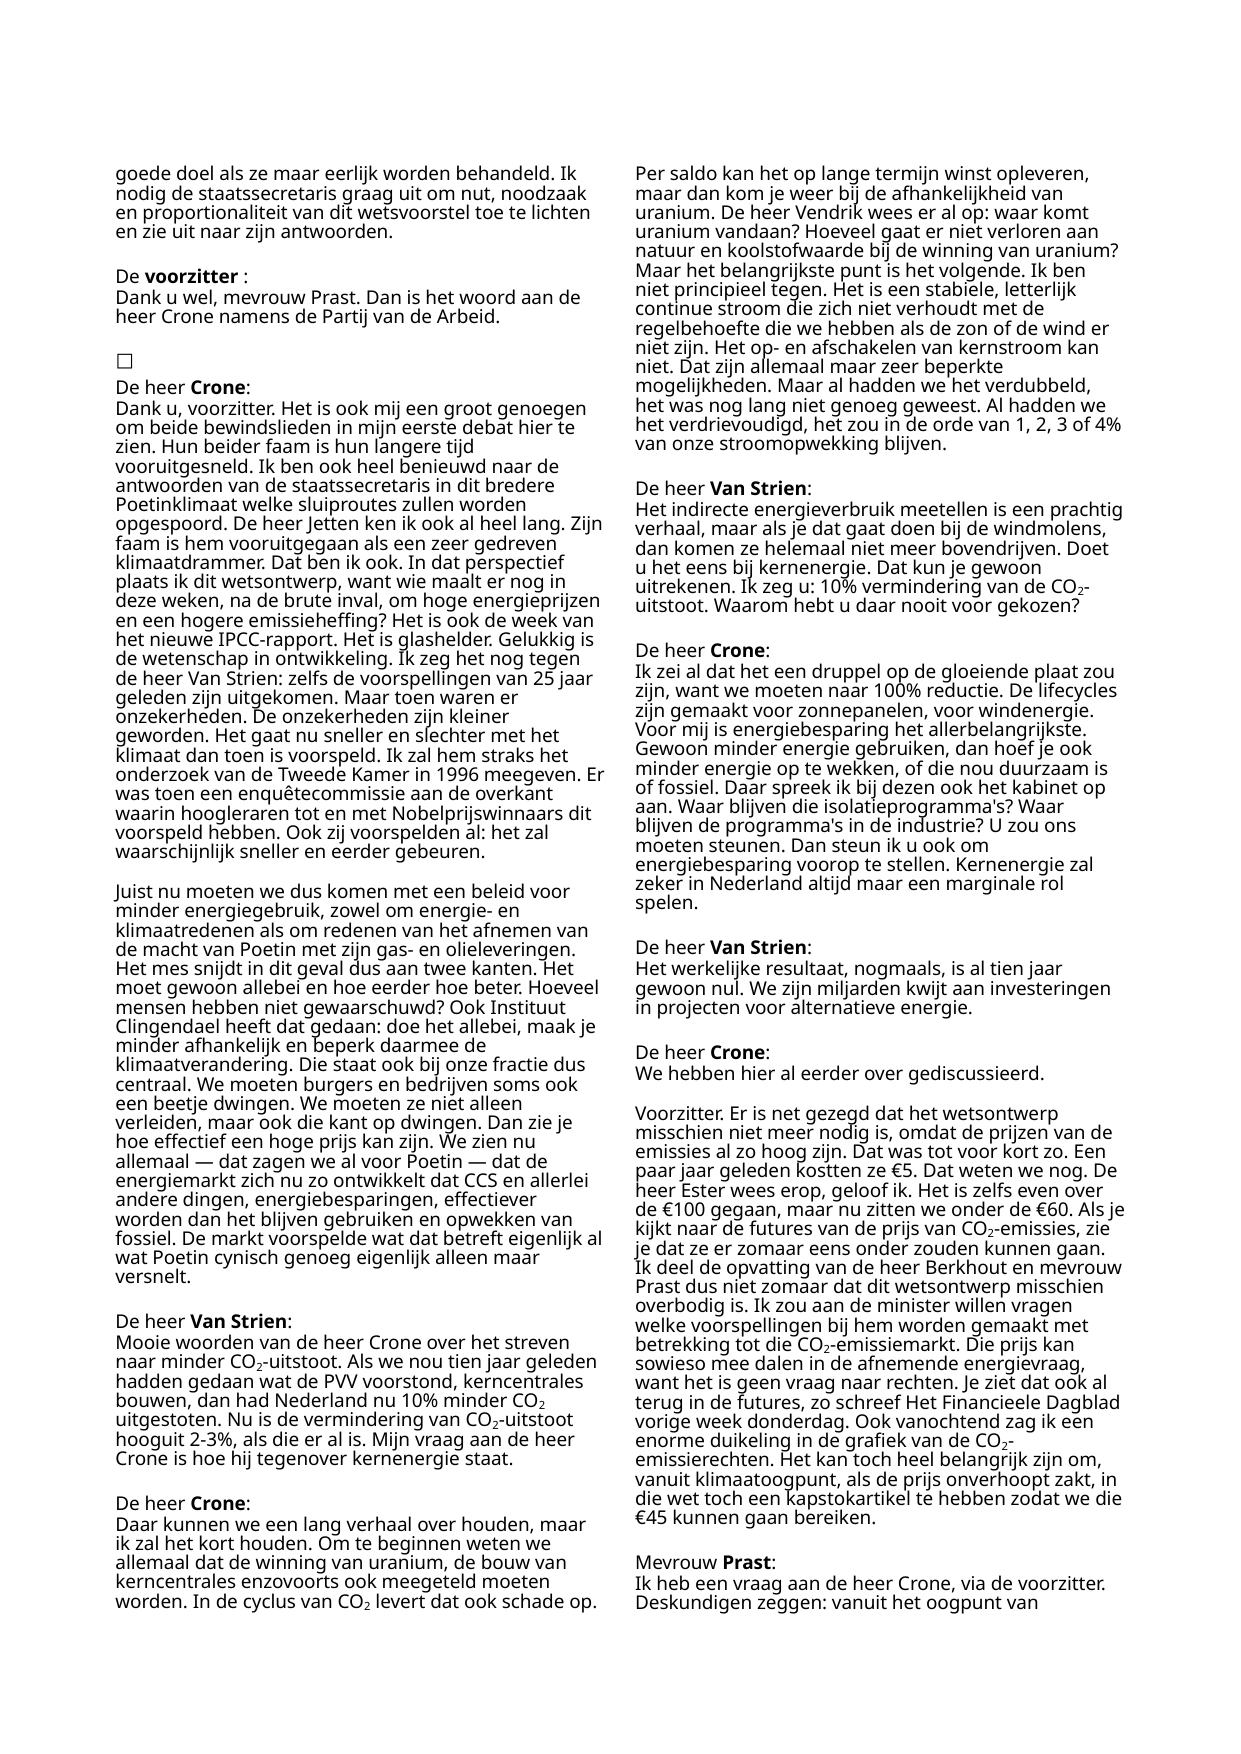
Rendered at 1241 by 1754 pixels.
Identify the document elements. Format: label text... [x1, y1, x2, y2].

text De heer Crone: [635, 1039, 1125, 1064]
text De heer Van Strien: [635, 475, 1125, 501]
text Dank u, voorzitter. Het is ook mij een groot genoegen om beide bewindslieden in mijn eerste debat hier te zien. Hun beider faam is hun langere tijd vooruitgesneld. Ik ben ook heel benieuwd naar de antwoorden van de staatssecretaris in dit bredere Poetinklimaat welke sluiproutes zullen worden opgespoord. De heer Jetten ken ik ook al heel lang. Zijn faam is hem vooruitgegaan als een zeer gedreven klimaatdrammer. Dat ben ik ook. In dat perspectief plaats ik dit wetsontwerp, want wie maalt er nog in deze weken, na de brute inval, om hoge energieprijzen en een hogere emissieheffing? Het is ook de week van het nieuwe IPCC-rapport. Het is glashelder. Gelukkig is de wetenschap in ontwikkeling. Ik zeg het nog tegen de heer Van Strien: zelfs de voorspellingen van 25 jaar geleden zijn uitgekomen. Maar toen waren er onzekerheden. De onzekerheden zijn kleiner geworden. Het gaat nu sneller en slechter met het klimaat dan toen is voorspeld. Ik zal hem straks het onderzoek van de Tweede Kamer in 1996 meegeven. Er was toen een enquêtecommissie aan de overkant waarin hoogleraren tot en met Nobelprijswinnaars dit voorspeld hebben. Ook zij voorspelden al: het zal waarschijnlijk sneller en eerder gebeuren. [115, 400, 605, 862]
text De heer Van Strien: [635, 934, 1125, 960]
text ⬜ [115, 348, 605, 374]
text Ik heb een vraag aan de heer Crone, via de voorzitter. Deskundigen zeggen: vanuit het oogpunt van [635, 1575, 1125, 1614]
text Per saldo kan het op lange termijn winst opleveren, maar dan kom je weer bij de afhankelijkheid van uranium. De heer Vendrik wees er al op: waar komt uranium vandaan? Hoeveel gaat er niet verloren aan natuur en koolstofwaarde bij de winning van uranium? Maar het belangrijkste punt is het volgende. Ik ben niet principieel tegen. Het is een stabiele, letterlijk continue stroom die zich niet verhoudt met de regelbehoefte die we hebben als de zon of de wind er niet zijn. Het op- en afschakelen van kernstroom kan niet. Dat zijn allemaal maar zeer beperkte mogelijkheden. Maar al hadden we het verdubbeld, het was nog lang niet genoeg geweest. Al hadden we het verdrievoudigd, het zou in de orde van 1, 2, 3 of 4% van onze stroomopwekking blijven. [635, 165, 1125, 454]
text Dank u wel, mevrouw Prast. Dan is het woord aan de heer Crone namens de Partij van de Arbeid. [115, 289, 605, 327]
text De voorzitter : [115, 263, 605, 289]
text Ik zei al dat het een druppel op de gloeiende plaat zou zijn, want we moeten naar 100% reductie. De lifecycles zijn gemaakt voor zonnepanelen, voor windenergie. Voor mij is energiebesparing het allerbelangrijkste. Gewoon minder energie gebruiken, dan hoef je ook minder energie op te wekken, of die nou duurzaam is of fossiel. Daar spreek ik bij dezen ook het kabinet op aan. Waar blijven die isolatieprogramma's? Waar blijven de programma's in de industrie? U zou ons moeten steunen. Dan steun ik u ook om energiebesparing voorop te stellen. Kernenergie zal zeker in Nederland altijd maar een marginale rol spelen. [635, 663, 1125, 914]
text Het werkelijke resultaat, nogmaals, is al tien jaar gewoon nul. We zijn miljarden kwijt aan investeringen in projecten voor alternatieve energie. [635, 960, 1125, 1018]
text We hebben hier al eerder over gediscussieerd. [635, 1064, 1125, 1084]
text Mevrouw Prast: [635, 1549, 1125, 1575]
text De heer Crone: [115, 1490, 605, 1516]
text Juist nu moeten we dus komen met een beleid voor minder energiegebruik, zowel om energie- en klimaatredenen als om redenen van het afnemen van de macht van Poetin met zijn gas- en olieleveringen. Het mes snijdt in dit geval dus aan twee kanten. Het moet gewoon allebei en hoe eerder hoe beter. Hoeveel mensen hebben niet gewaarschuwd? Ook Instituut Clingendael heeft dat gedaan: doe het allebei, maak je minder afhankelijk en beperk daarmee de klimaatverandering. Die staat ook bij onze fractie dus centraal. We moeten burgers en bedrijven soms ook een beetje dwingen. We moeten ze niet alleen verleiden, maar ook die kant op dwingen. Dan zie je hoe effectief een hoge prijs kan zijn. We zien nu allemaal — dat zagen we al voor Poetin — dat de energiemarkt zich nu zo ontwikkelt dat CCS en allerlei andere dingen, energiebesparingen, effectiever worden dan het blijven gebruiken en opwekken van fossiel. De markt voorspelde wat dat betreft eigenlijk al wat Poetin cynisch genoeg eigenlijk alleen maar versnelt. [115, 883, 605, 1288]
text goede doel als ze maar eerlijk worden behandeld. Ik nodig de staatssecretaris graag uit om nut, noodzaak en proportionaliteit van dit wetsvoorstel toe te lichten en zie uit naar zijn antwoorden. [115, 165, 605, 242]
text Voorzitter. Er is net gezegd dat het wetsontwerp misschien niet meer nodig is, omdat de prijzen van de emissies al zo hoog zijn. Dat was tot voor kort zo. Een paar jaar geleden kostten ze €5. Dat weten we nog. De heer Ester wees erop, geloof ik. Het is zelfs even over de €100 gegaan, maar nu zitten we onder de €60. Als je kijkt naar de futures van de prijs van CO2-emissies, zie je dat ze er zomaar eens onder zouden kunnen gaan. Ik deel de opvatting van de heer Berkhout en mevrouw Prast dus niet zomaar dat dit wetsontwerp misschien overbodig is. Ik zou aan de minister willen vragen welke voorspellingen bij hem worden gemaakt met betrekking tot die CO2-emissiemarkt. Die prijs kan sowieso mee dalen in de afnemende energievraag, want het is geen vraag naar rechten. Je ziet dat ook al terug in de futures, zo schreef Het Financieele Dagblad vorige week donderdag. Ook vanochtend zag ik een enorme duikeling in de grafiek van de CO2-emissierechten. Het kan toch heel belangrijk zijn om, vanuit klimaatoogpunt, als de prijs onverhoopt zakt, in die wet toch een kapstokartikel te hebben zodat we die €45 kunnen gaan bereiken. [635, 1104, 1125, 1528]
text Het indirecte energieverbruik meetellen is een prachtig verhaal, maar als je dat gaat doen bij de windmolens, dan komen ze helemaal niet meer bovendrijven. Doet u het eens bij kernenergie. Dat kun je gewoon uitrekenen. Ik zeg u: 10% vermindering van de CO2-uitstoot. Waarom hebt u daar nooit voor gekozen? [635, 501, 1125, 617]
text De heer Crone: [115, 374, 605, 400]
text Daar kunnen we een lang verhaal over houden, maar ik zal het kort houden. Om te beginnen weten we allemaal dat de winning van uranium, de bouw van kerncentrales enzovoorts ook meegeteld moeten worden. In de cyclus van CO2 levert dat ook schade op. [115, 1516, 605, 1612]
text De heer Crone: [635, 637, 1125, 663]
text Mooie woorden van de heer Crone over het streven naar minder CO2-uitstoot. Als we nou tien jaar geleden hadden gedaan wat de PVV voorstond, kerncentrales bouwen, dan had Nederland nu 10% minder CO2 uitgestoten. Nu is de vermindering van CO2-uitstoot hooguit 2-3%, als die er al is. Mijn vraag aan de heer Crone is hoe hij tegenover kernenergie staat. [115, 1334, 605, 1469]
text De heer Van Strien: [115, 1308, 605, 1334]
